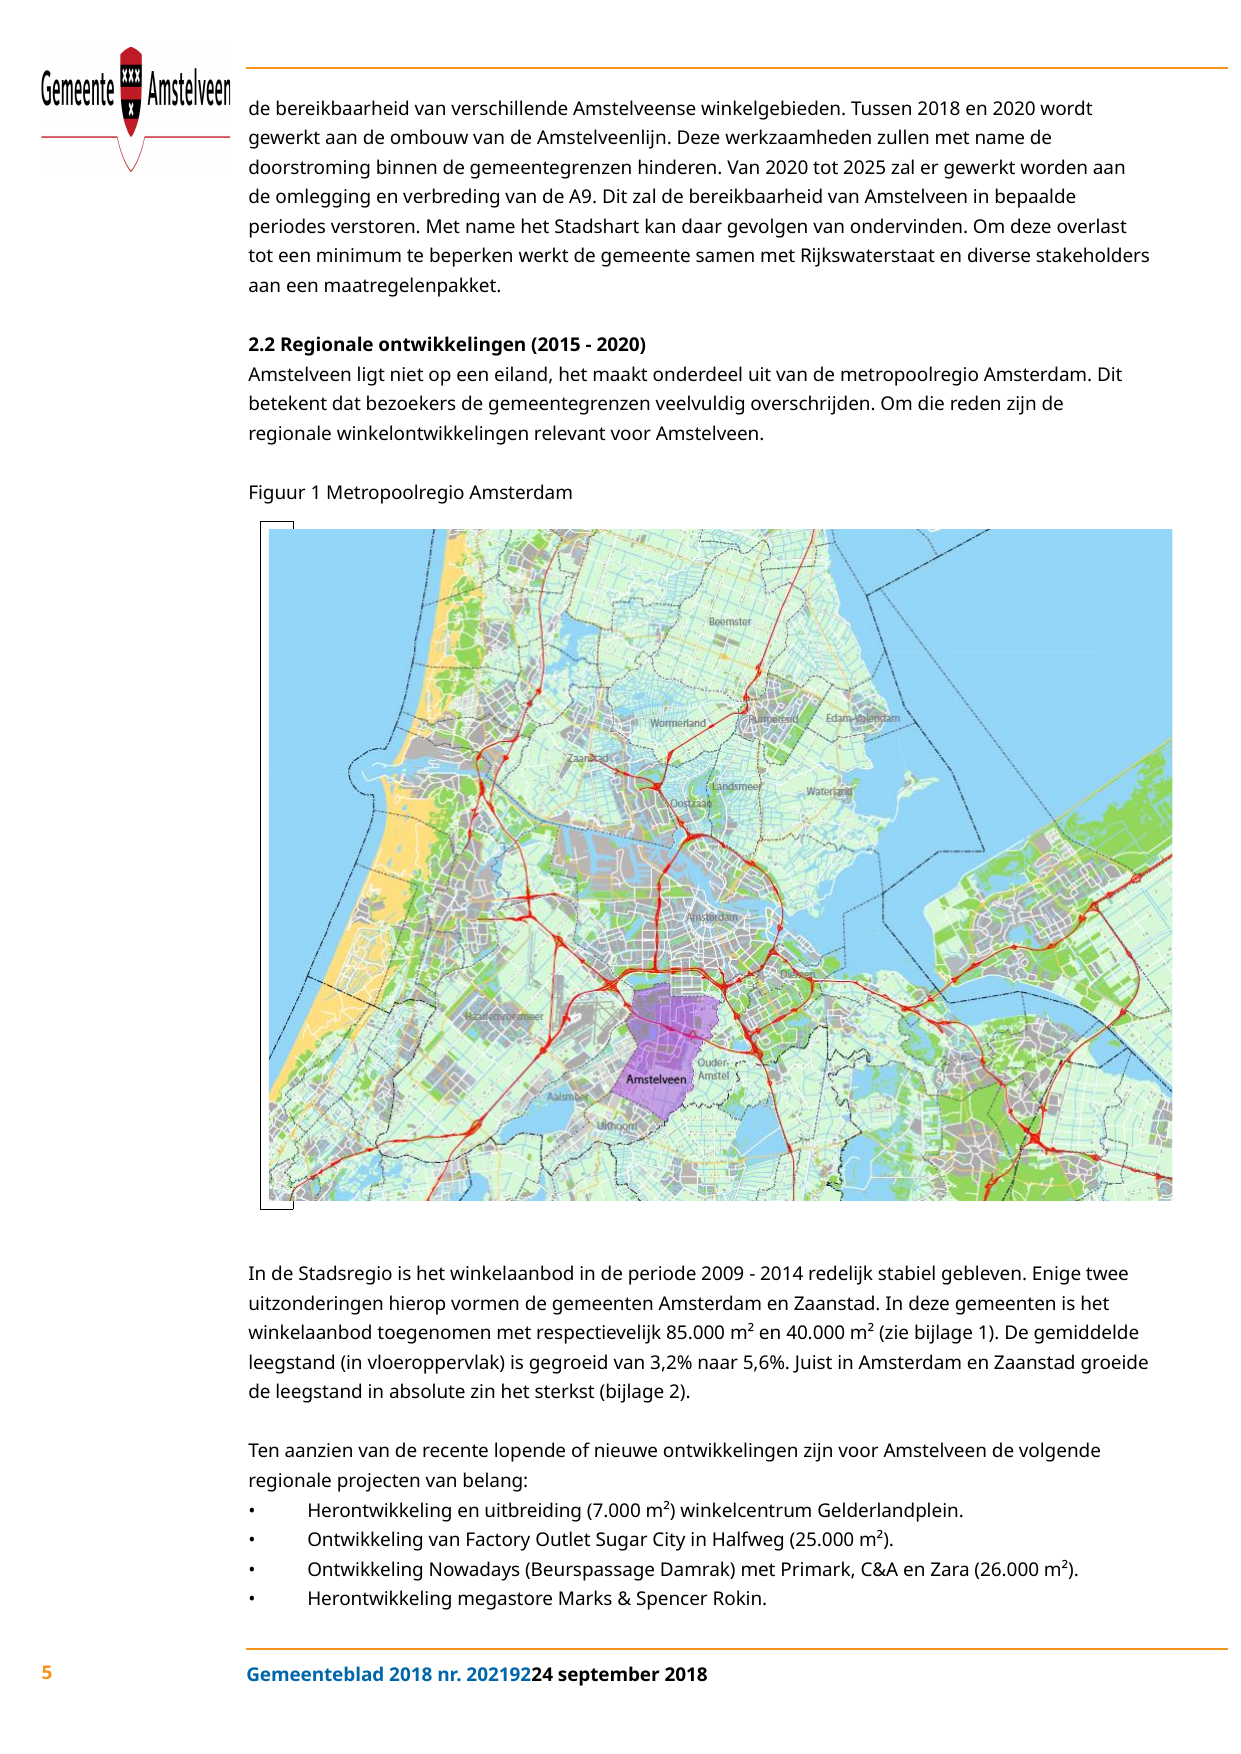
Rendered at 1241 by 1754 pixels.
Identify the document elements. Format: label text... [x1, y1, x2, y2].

list Ontwikkeling Nowadays (Beurspassage Damrak) met Primark, C&A en Zara (26.000 m²). [248, 1556, 1152, 1582]
text Amstelveen ligt niet op een eiland, het maakt onderdeel uit van de metropoolregio Amsterdam. Dit betekent dat bezoekers de gemeentegrenzen veelvuldig overschrijden. Om die reden zijn de regionale winkelontwikkelingen relevant voor Amstelveen. [248, 361, 1152, 446]
text Ten aanzien van de recente lopende of nieuwe ontwikkelingen zijn voor Amstelveen de volgende regionale projecten van belang: [248, 1438, 1152, 1493]
text de bereikbaarheid van verschillende Amstelveense winkelgebieden. Tussen 2018 en 2020 wordt gewerkt aan de ombouw van de Amstelveenlijn. Deze werkzaamheden zullen met name de doorstroming binnen de gemeentegrenzen hinderen. Van 2020 tot 2025 zal er gewerkt worden aan de omlegging en verbreding van de A9. Dit zal de bereikbaarheid van Amstelveen in bepaalde periodes verstoren. Met name het Stadshart kan daar gevolgen van ondervinden. Om deze overlast tot een minimum te beperken werkt de gemeente samen met Rijkswaterstaat en diverse stakeholders aan een maatregelenpakket. [248, 95, 1152, 298]
text Figuur 1 Metropoolregio Amsterdam [248, 479, 1152, 505]
picture [268, 529, 1173, 1201]
text 2.2 Regionale ontwikkelingen (2015 - 2020) [248, 331, 1152, 357]
list Ontwikkeling van Factory Outlet Sugar City in Halfweg (25.000 m²). [248, 1526, 1152, 1552]
list Herontwikkeling en uitbreiding (7.000 m²) winkelcentrum Gelderlandplein. [248, 1497, 1152, 1523]
text In de Stadsregio is het winkelaanbod in de periode 2009 - 2014 redelijk stabiel gebleven. Enige twee uitzonderingen hierop vormen de gemeenten Amsterdam en Zaanstad. In deze gemeenten is het winkelaanbod toegenomen met respectievelijk 85.000 m² en 40.000 m² (zie bijlage 1). De gemiddelde leegstand (in vloeroppervlak) is gegroeid van 3,2% naar 5,6%. Juist in Amsterdam en Zaanstad groeide de leegstand in absolute zin het sterkst (bijlage 2). [248, 1260, 1152, 1404]
list Herontwikkeling megastore Marks & Spencer Rokin. [248, 1586, 1152, 1611]
picture [41, 47, 231, 172]
